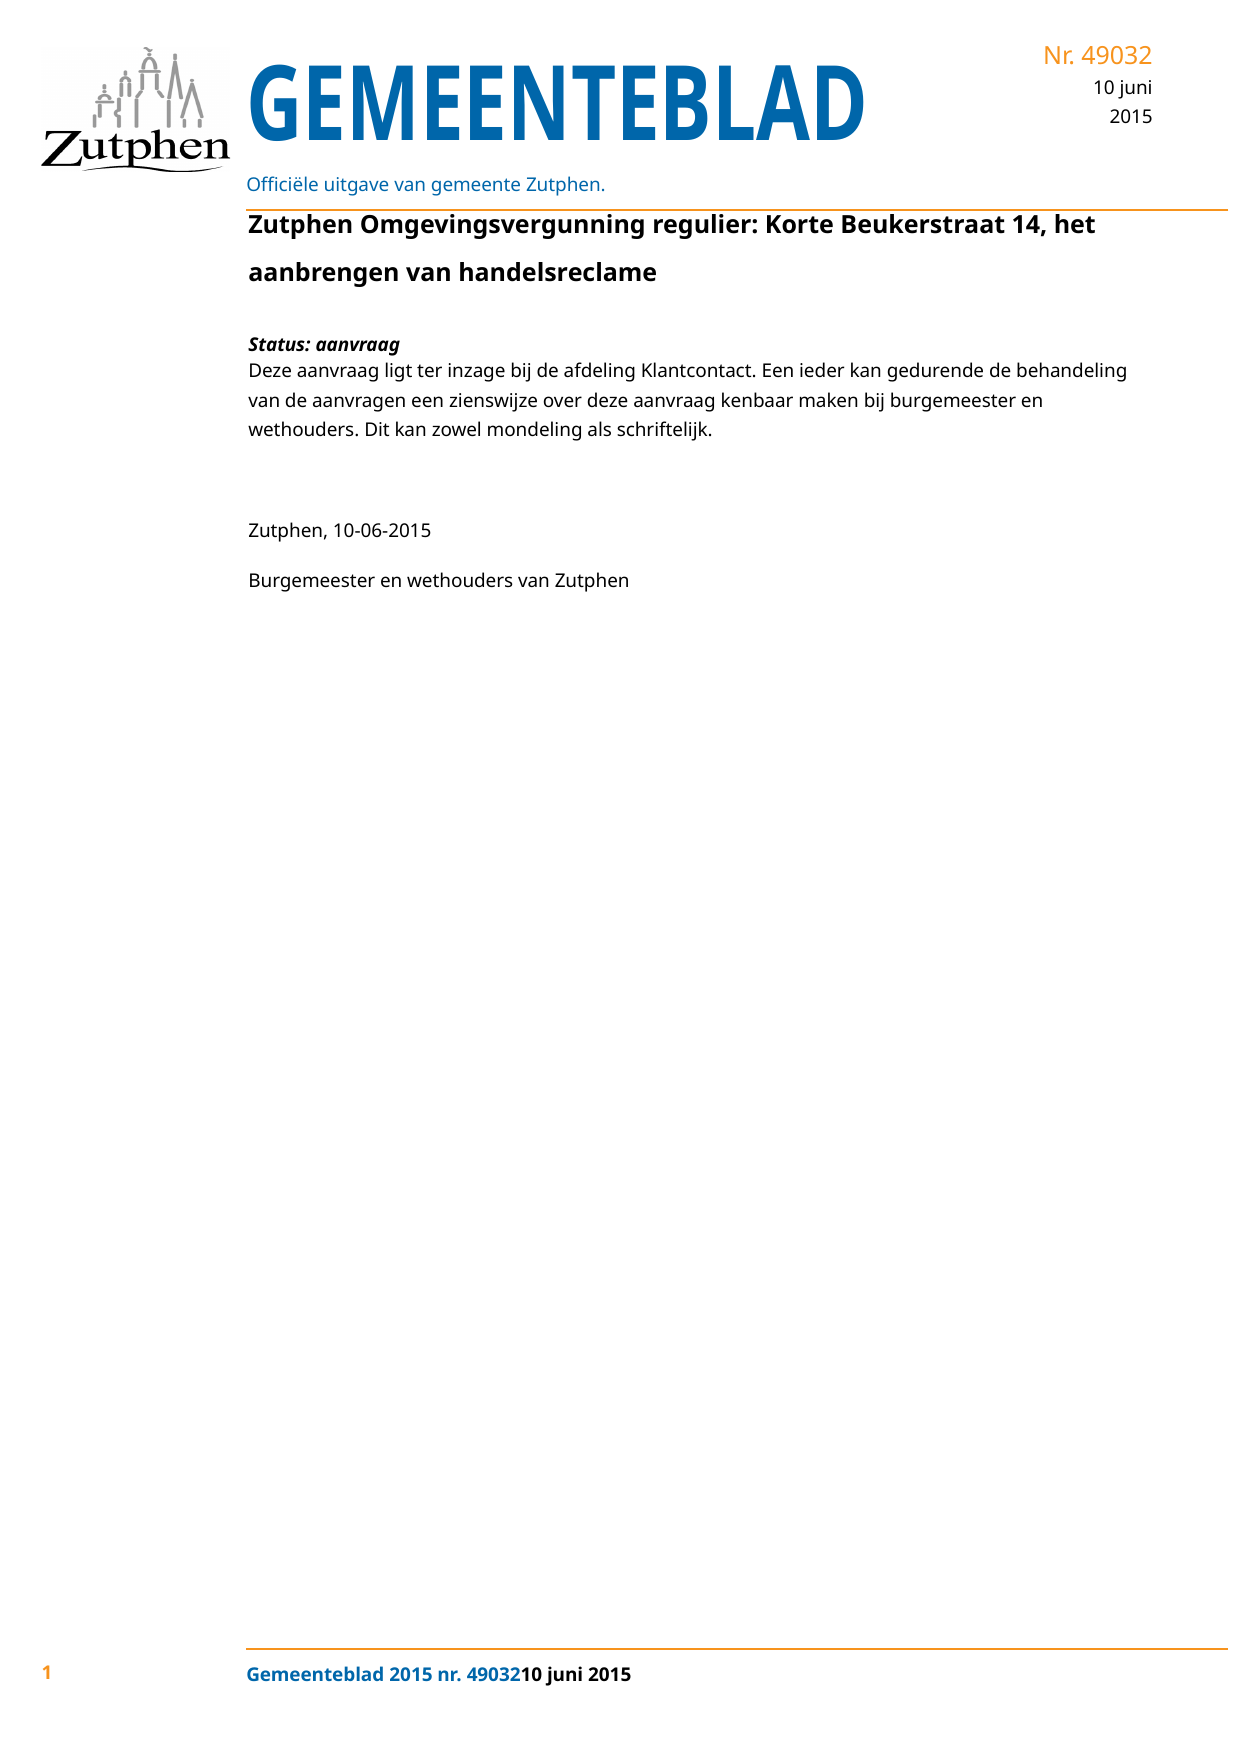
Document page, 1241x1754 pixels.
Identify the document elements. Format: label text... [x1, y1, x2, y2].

text Deze aanvraag ligt ter inzage bij de afdeling Klantcontact. Een ieder kan gedurende de behandeling van de aanvragen een zienswijze over deze aanvraag kenbaar maken bij burgemeester en wethouders. Dit kan zowel mondeling als schriftelijk. [248, 357, 1152, 442]
text Zutphen Omgevingsvergunning regulier: Korte Beukerstraat 14, het aanbrengen van handelsreclame [248, 211, 1152, 288]
text Status: aanvraag [248, 331, 1152, 357]
picture [41, 47, 231, 172]
text Zutphen, 10-06-2015 [248, 517, 1152, 543]
text Burgemeester en wethouders van Zutphen [248, 568, 1152, 593]
